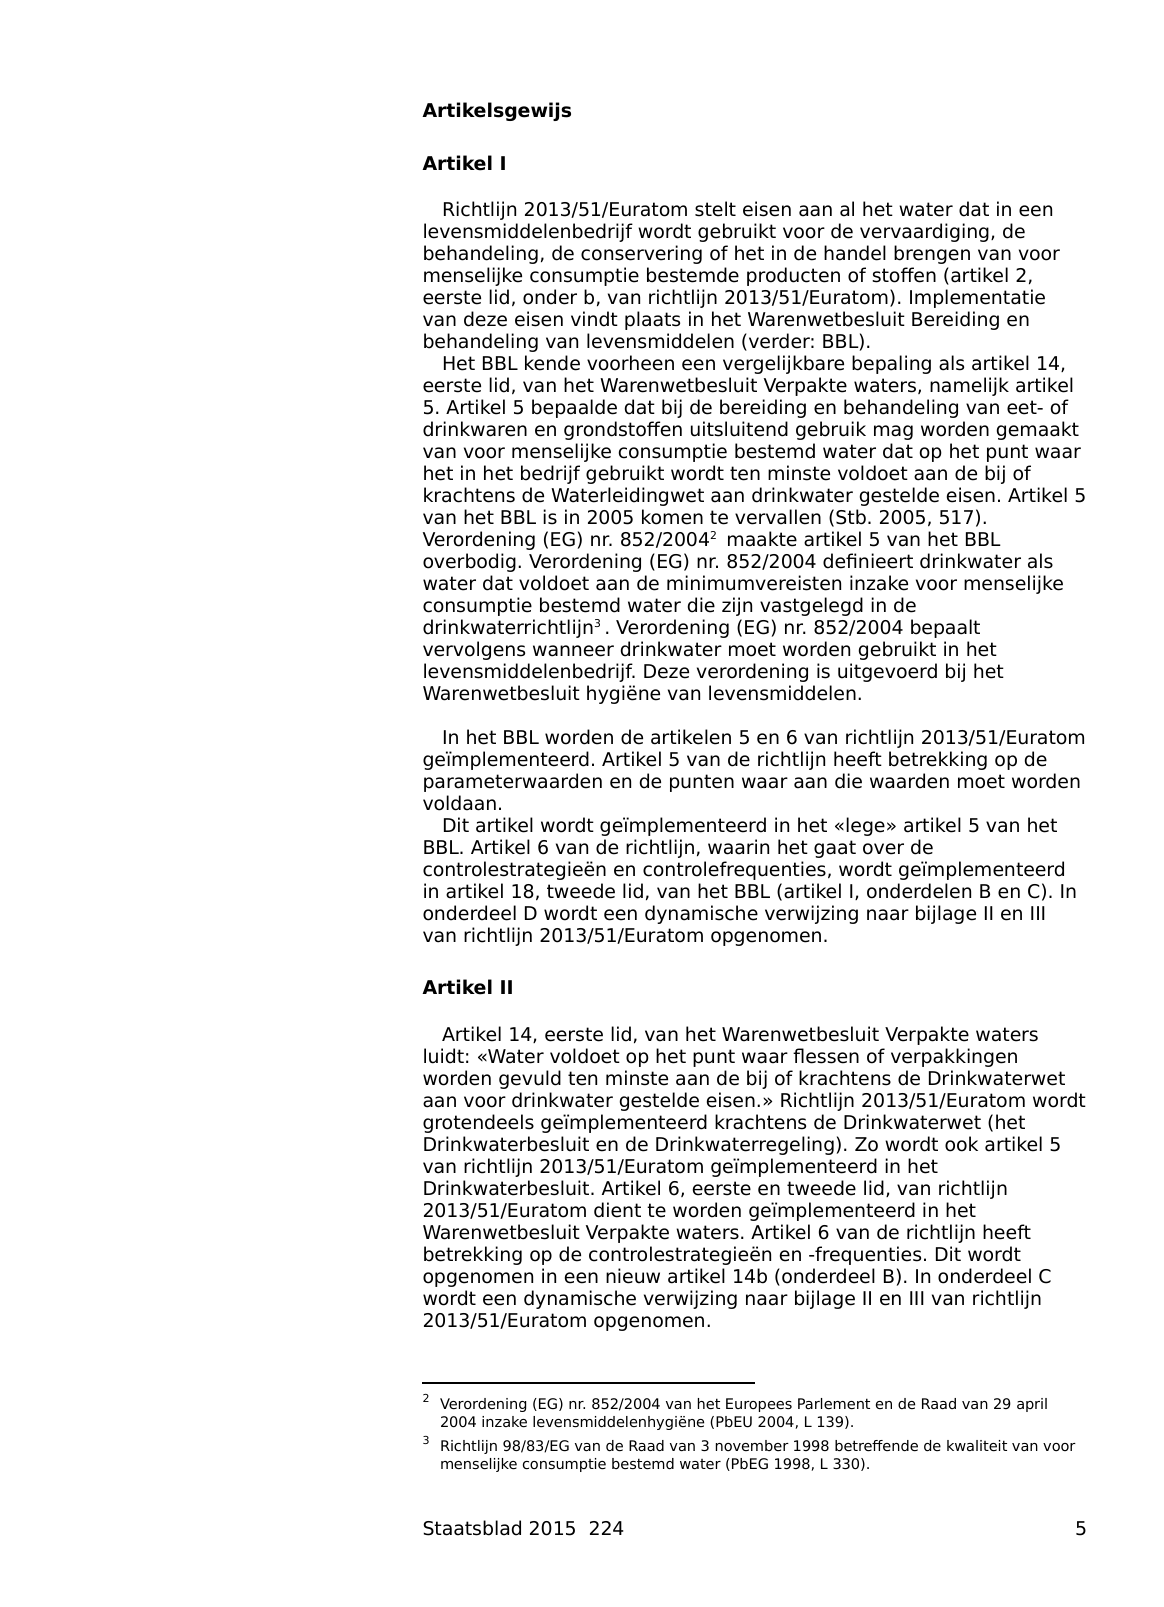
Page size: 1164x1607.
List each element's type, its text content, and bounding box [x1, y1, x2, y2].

text In het BBL worden de artikelen 5 en 6 van richtlijn 2013/51/Euratom geïmplementeerd. Artikel 5 van de richtlijn heeft betrekking op de parameterwaarden en de punten waar aan die waarden moet worden voldaan. [422, 727, 1087, 815]
text Richtlijn 2013/51/Euratom stelt eisen aan al het water dat in een levensmiddelenbedrijf wordt gebruikt voor de vervaardiging, de behandeling, de conservering of het in de handel brengen van voor menselijke consumptie bestemde producten of stoffen (artikel 2, eerste lid, onder b, van richtlijn 2013/51/Euratom). Implementatie van deze eisen vindt plaats in het Warenwetbesluit Bereiding en behandeling van levensmiddelen (verder: BBL). [422, 199, 1087, 353]
text Artikel 14, eerste lid, van het Warenwetbesluit Verpakte waters luidt: «Water voldoet op het punt waar flessen of verpakkingen worden gevuld ten minste aan de bij of krachtens de Drinkwaterwet aan voor drinkwater gestelde eisen.» Richtlijn 2013/51/Euratom wordt grotendeels geïmplementeerd krachtens de Drinkwaterwet (het Drinkwaterbesluit en de Drinkwaterregeling). Zo wordt ook artikel 5 van richtlijn 2013/51/Euratom geïmplementeerd in het Drinkwaterbesluit. Artikel 6, eerste en tweede lid, van richtlijn 2013/51/Euratom dient te worden geïmplementeerd in het Warenwetbesluit Verpakte waters. Artikel 6 van de richtlijn heeft betrekking op de controlestrategieën en -frequenties. Dit wordt opgenomen in een nieuw artikel 14b (onderdeel B). In onderdeel C wordt een dynamische verwijzing naar bijlage II en III van richtlijn 2013/51/Euratom opgenomen. [422, 1024, 1087, 1332]
text Het BBL kende voorheen een vergelijkbare bepaling als artikel 14, eerste lid, van het Warenwetbesluit Verpakte waters, namelijk artikel 5. Artikel 5 bepaalde dat bij de bereiding en behandeling van eet- of drinkwaren en grondstoffen uitsluitend gebruik mag worden gemaakt van voor menselijke consumptie bestemd water dat op het punt waar het in het bedrijf gebruikt wordt ten minste voldoet aan de bij of krachtens de Waterleidingwet aan drinkwater gestelde eisen. Artikel 5 van het BBL is in 2005 komen te vervallen (Stb. 2005, 517). Verordening (EG) nr. 852/2004 maakte artikel 5 van het BBL overbodig. Verordening (EG) nr. 852/2004 definieert drinkwater als water dat voldoet aan de minimumvereisten inzake voor menselijke consumptie bestemd water die zijn vastgelegd in de drinkwaterrichtlijn. Verordening (EG) nr. 852/2004 bepaalt vervolgens wanneer drinkwater moet worden gebruikt in het levensmiddelenbedrijf. Deze verordening is uitgevoerd bij het Warenwetbesluit hygiëne van levensmiddelen. [422, 353, 1087, 705]
text Richtlijn 98/83/EG van de Raad van 3 november 1998 betreffende de kwaliteit van voor menselijke consumptie bestemd water (PbEG 1998, L 330). [422, 1434, 1087, 1473]
subtitle Artikel I [422, 152, 1087, 174]
text Dit artikel wordt geïmplementeerd in het «lege» artikel 5 van het BBL. Artikel 6 van de richtlijn, waarin het gaat over de controlestrategieën en controlefrequenties, wordt geïmplementeerd in artikel 18, tweede lid, van het BBL (artikel I, onderdelen B en C). In onderdeel D wordt een dynamische verwijzing naar bijlage II en III van richtlijn 2013/51/Euratom opgenomen. [422, 815, 1087, 947]
subtitle Artikelsgewijs [422, 100, 1087, 122]
text Verordening (EG) nr. 852/2004 van het Europees Parlement en de Raad van 29 april 2004 inzake levensmiddelenhygiëne (PbEU 2004, L 139). [422, 1392, 1087, 1431]
subtitle Artikel II [422, 977, 1087, 999]
